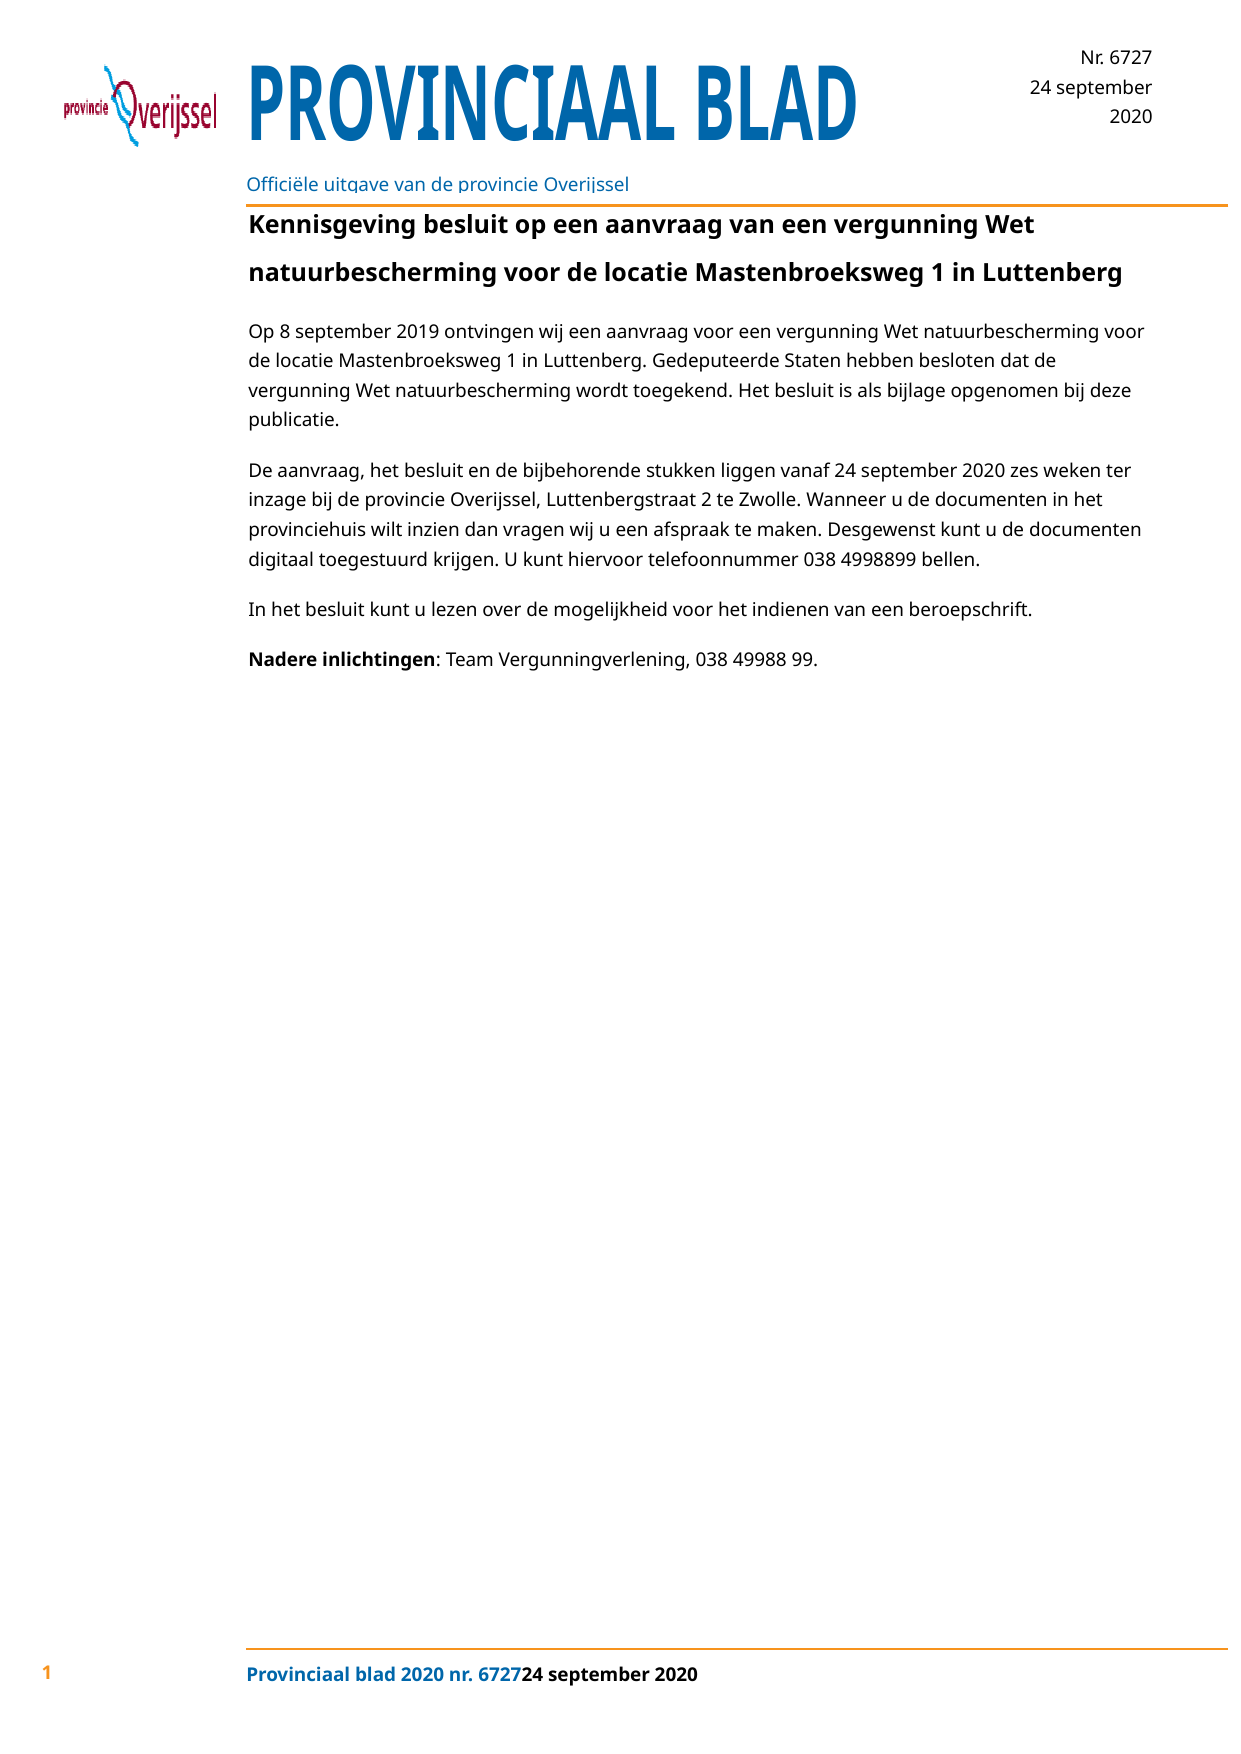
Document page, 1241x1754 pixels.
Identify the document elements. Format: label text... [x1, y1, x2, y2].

text In het besluit kunt u lezen over de mogelijkheid voor het indienen van een beroepschrift. [248, 596, 1152, 622]
text Kennisgeving besluit op een aanvraag van een vergunning Wet natuurbescherming voor de locatie Mastenbroeksweg 1 in Luttenberg [248, 207, 1152, 288]
text De aanvraag, het besluit en de bijbehorende stukken liggen vanaf 24 september 2020 zes weken ter inzage bij de provincie Overijssel, Luttenbergstraat 2 te Zwolle. Wanneer u de documenten in het provinciehuis wilt inzien dan vragen wij u een afspraak te maken. Desgewenst kunt u de documenten digitaal toegestuurd krijgen. U kunt hiervoor telefoonnummer 038 4998899 bellen. [248, 457, 1152, 572]
text Op 8 september 2019 ontvingen wij een aanvraag voor een vergunning Wet natuurbescherming voor de locatie Mastenbroeksweg 1 in Luttenberg. Gedeputeerde Staten hebben besloten dat de vergunning Wet natuurbescherming wordt toegekend. Het besluit is als bijlage opgenomen bij deze publicatie. [248, 318, 1152, 432]
picture [41, 47, 231, 172]
text Nadere inlichtingen: Team Vergunningverlening, 038 49988 99. [248, 647, 1152, 672]
